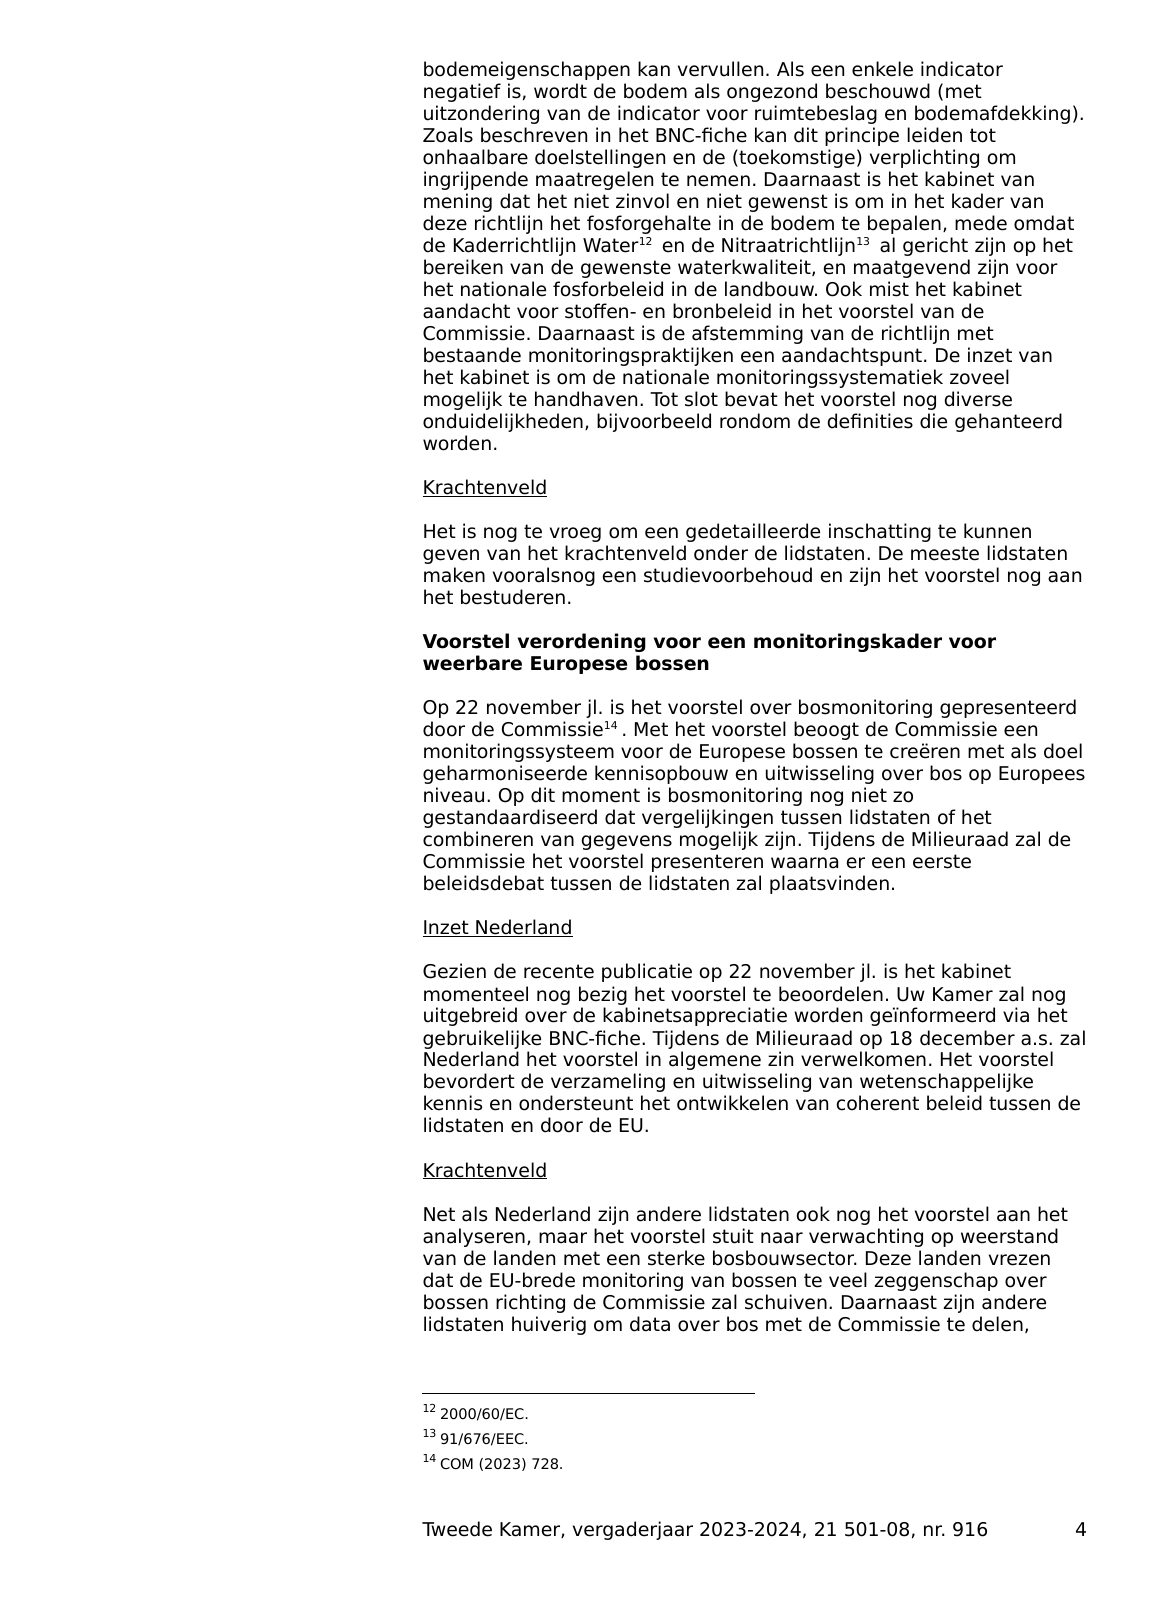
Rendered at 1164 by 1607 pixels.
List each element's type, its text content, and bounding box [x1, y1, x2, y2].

text 2000/60/EC. [422, 1402, 1087, 1424]
text 91/676/EEC. [422, 1427, 1087, 1449]
subtitle Krachtenveld [422, 477, 1087, 499]
subtitle Inzet Nederland [422, 917, 1087, 939]
text bodemeigenschappen kan vervullen. Als een enkele indicator negatief is, wordt de bodem als ongezond beschouwd (met uitzondering van de indicator voor ruimtebeslag en bodemafdekking). Zoals beschreven in het BNC-fiche kan dit principe leiden tot onhaalbare doelstellingen en de (toekomstige) verplichting om ingrijpende maatregelen te nemen. Daarnaast is het kabinet van mening dat het niet zinvol en niet gewenst is om in het kader van deze richtlijn het fosforgehalte in de bodem te bepalen, mede omdat de Kaderrichtlijn Water en de Nitraatrichtlijn al gericht zijn op het bereiken van de gewenste waterkwaliteit, en maatgevend zijn voor het nationale fosforbeleid in de landbouw. Ook mist het kabinet aandacht voor stoffen- en bronbeleid in het voorstel van de Commissie. Daarnaast is de afstemming van de richtlijn met bestaande monitoringspraktijken een aandachtspunt. De inzet van het kabinet is om de nationale monitoringssystematiek zoveel mogelijk te handhaven. Tot slot bevat het voorstel nog diverse onduidelijkheden, bijvoorbeeld rondom de definities die gehanteerd worden. [422, 59, 1087, 455]
text Gezien de recente publicatie op 22 november jl. is het kabinet momenteel nog bezig het voorstel te beoordelen. Uw Kamer zal nog uitgebreid over de kabinetsappreciatie worden geïnformeerd via het gebruikelijke BNC-fiche. Tijdens de Milieuraad op 18 december a.s. zal Nederland het voorstel in algemene zin verwelkomen. Het voorstel bevordert de verzameling en uitwisseling van wetenschappelijke kennis en ondersteunt het ontwikkelen van coherent beleid tussen de lidstaten en door de EU. [422, 961, 1087, 1137]
text Net als Nederland zijn andere lidstaten ook nog het voorstel aan het analyseren, maar het voorstel stuit naar verwachting op weerstand van de landen met een sterke bosbouwsector. Deze landen vrezen dat de EU-brede monitoring van bossen te veel zeggenschap over bossen richting de Commissie zal schuiven. Daarnaast zijn andere lidstaten huiverig om data over bos met de Commissie te delen, [422, 1204, 1087, 1336]
subtitle Voorstel verordening voor een monitoringskader voor weerbare Europese bossen [422, 631, 1087, 675]
text Op 22 november jl. is het voorstel over bosmonitoring gepresenteerd door de Commissie. Met het voorstel beoogt de Commissie een monitoringssysteem voor de Europese bossen te creëren met als doel geharmoniseerde kennisopbouw en uitwisseling over bos op Europees niveau. Op dit moment is bosmonitoring nog niet zo gestandaardiseerd dat vergelijkingen tussen lidstaten of het combineren van gegevens mogelijk zijn. Tijdens de Milieuraad zal de Commissie het voorstel presenteren waarna er een eerste beleidsdebat tussen de lidstaten zal plaatsvinden. [422, 697, 1087, 895]
subtitle Krachtenveld [422, 1159, 1087, 1181]
text Het is nog te vroeg om een gedetailleerde inschatting te kunnen geven van het krachtenveld onder de lidstaten. De meeste lidstaten maken vooralsnog een studievoorbehoud en zijn het voorstel nog aan het bestuderen. [422, 521, 1087, 609]
text COM (2023) 728. [422, 1452, 1087, 1474]
